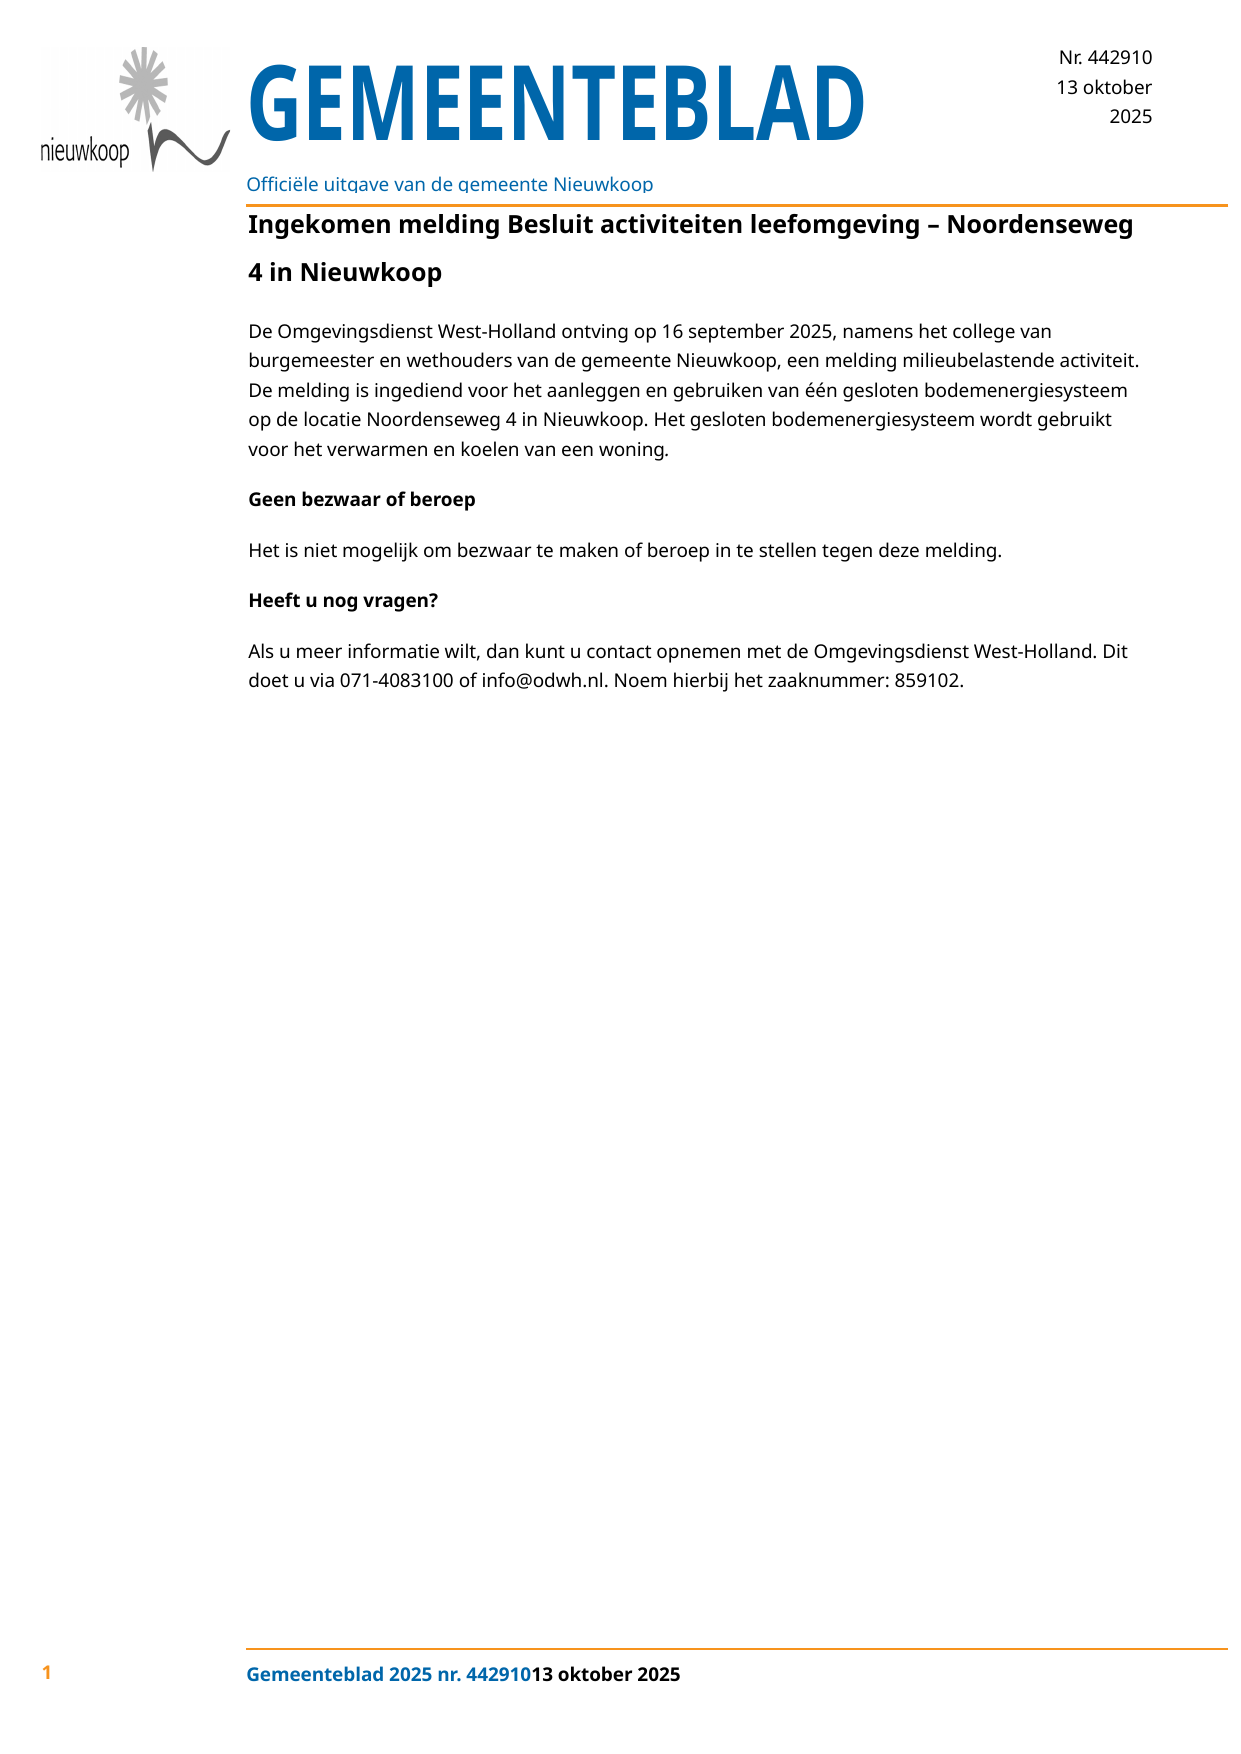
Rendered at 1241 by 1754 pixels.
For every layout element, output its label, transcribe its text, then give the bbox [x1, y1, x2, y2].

text Geen bezwaar of beroep [248, 487, 1152, 512]
picture [41, 47, 231, 172]
text Heeft u nog vragen? [248, 587, 1152, 613]
text De Omgevingsdienst West-Holland ontving op 16 september 2025, namens het college van burgemeester en wethouders van de gemeente Nieuwkoop, een melding milieubelastende activiteit. De melding is ingediend voor het aanleggen en gebruiken van één gesloten bodemenergiesysteem op de locatie Noordenseweg 4 in Nieuwkoop. Het gesloten bodemenergiesysteem wordt gebruikt voor het verwarmen en koelen van een woning. [248, 318, 1152, 462]
text Als u meer informatie wilt, dan kunt u contact opnemen met de Omgevingsdienst West-Holland. Dit doet u via 071-4083100 of info@odwh.nl. Noem hierbij het zaaknummer: 859102. [248, 638, 1152, 693]
text Ingekomen melding Besluit activiteiten leefomgeving – Noordenseweg 4 in Nieuwkoop [248, 207, 1152, 288]
text Het is niet mogelijk om bezwaar te maken of beroep in te stellen tegen deze melding. [248, 537, 1152, 563]
